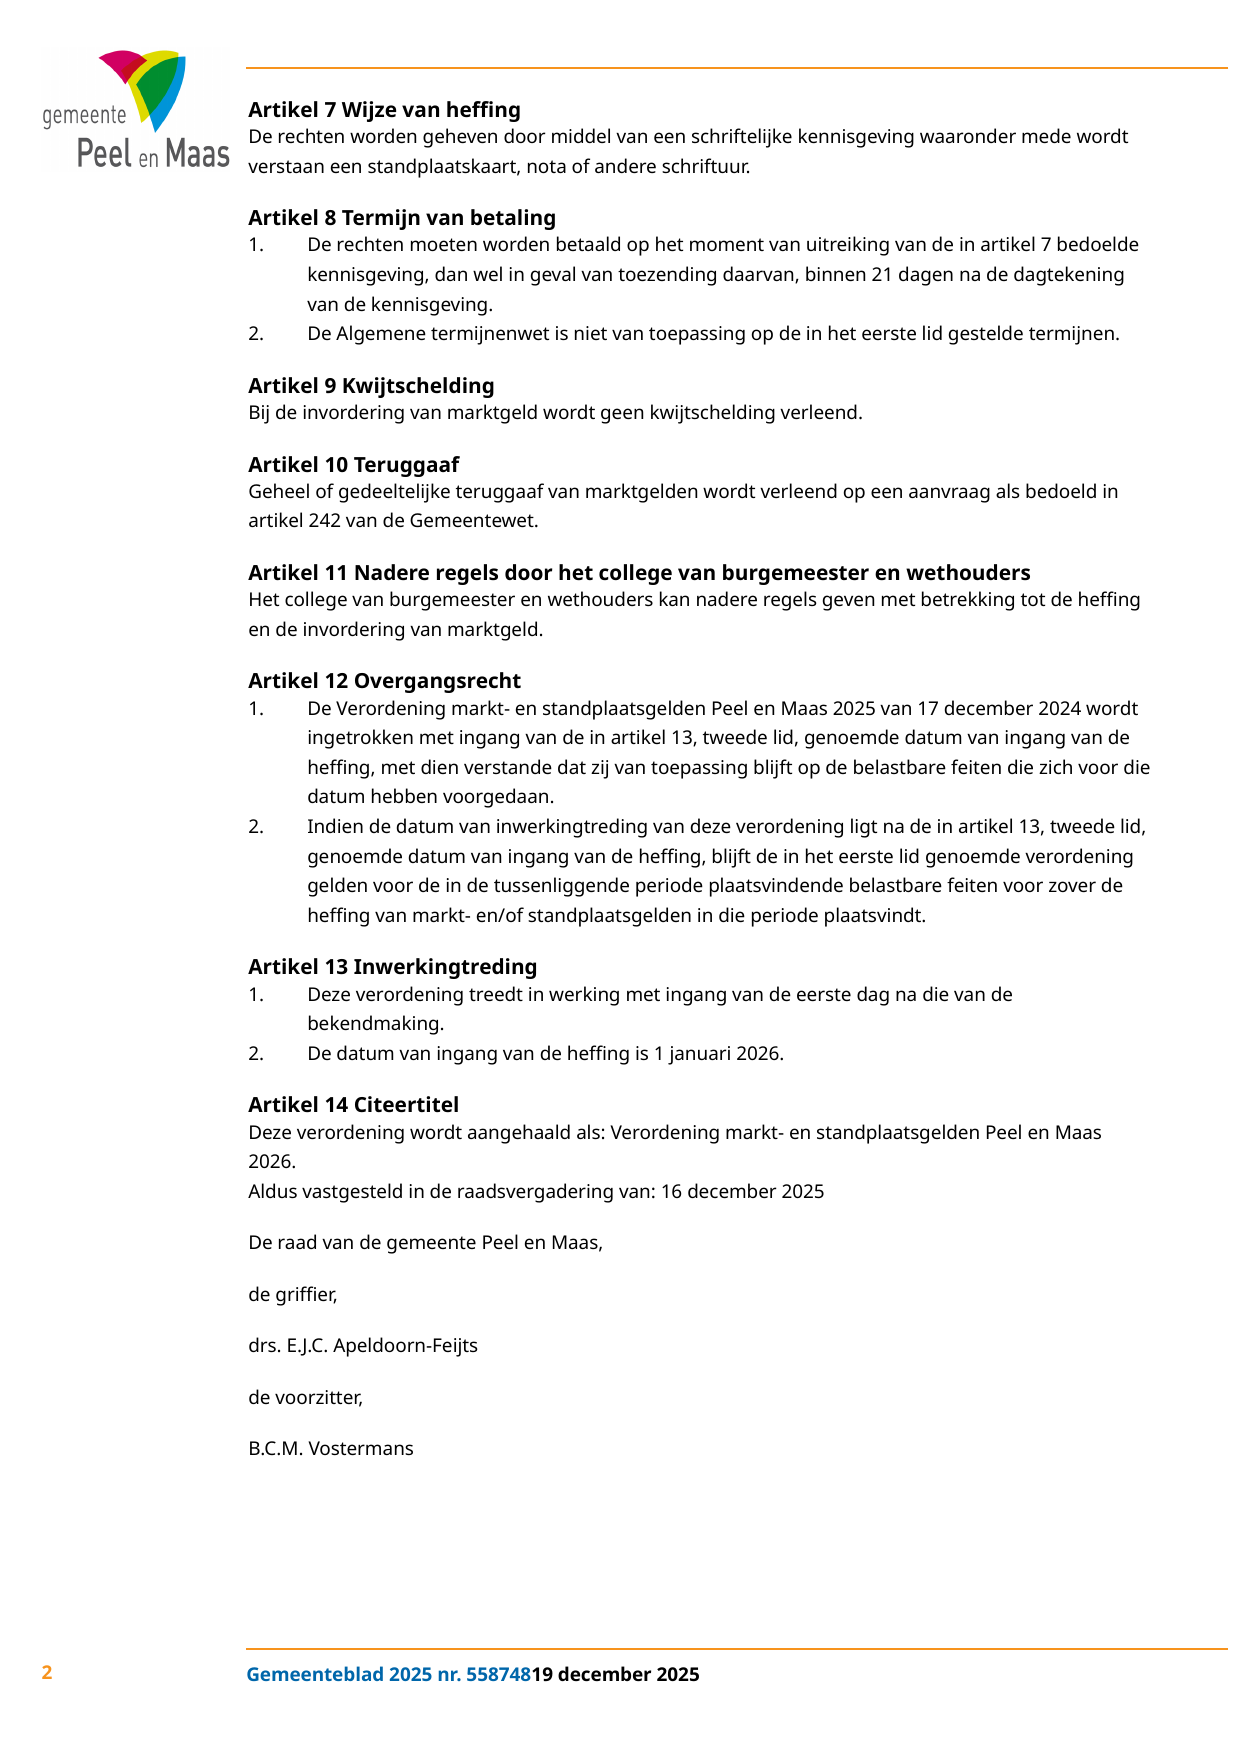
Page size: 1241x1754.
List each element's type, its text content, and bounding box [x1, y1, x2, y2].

text Artikel 9 Kwijtschelding [248, 371, 1152, 399]
text Artikel 11 Nadere regels door het college van burgemeester en wethouders [248, 558, 1152, 587]
text Artikel 10 Teruggaaf [248, 450, 1152, 478]
list De datum van ingang van de heffing is 1 januari 2026. [248, 1040, 1152, 1066]
text De rechten worden geheven door middel van een schriftelijke kennisgeving waaronder mede wordt verstaan een standplaatskaart, nota of andere schriftuur. [248, 123, 1152, 178]
text de voorzitter, [248, 1384, 1152, 1410]
list De Algemene termijnenwet is niet van toepassing op de in het eerste lid gestelde termijnen. [248, 320, 1152, 346]
text Geheel of gedeeltelijke teruggaaf van marktgelden wordt verleend op een aanvraag als bedoeld in artikel 242 van de Gemeentewet. [248, 478, 1152, 533]
text De raad van de gemeente Peel en Maas, [248, 1229, 1152, 1255]
text Het college van burgemeester en wethouders kan nadere regels geven met betrekking tot de heffing en de invordering van marktgeld. [248, 587, 1152, 642]
list Deze verordening treedt in werking met ingang van de eerste dag na die van de bekendmaking. [248, 981, 1152, 1036]
list Indien de datum van inwerkingtreding van deze verordening ligt na de in artikel 13, tweede lid, genoemde datum van ingang van de heffing, blijft de in het eerste lid genoemde verordening gelden voor de in de tussenliggende periode plaatsvindende belastbare feiten voor zover de heffing van markt- en/of standplaatsgelden in die periode plaatsvindt. [248, 813, 1152, 928]
text Artikel 14 Citeertitel [248, 1091, 1152, 1119]
text B.C.M. Vostermans [248, 1435, 1152, 1461]
text Artikel 7 Wijze van heffing [248, 95, 1152, 123]
text de griffier, [248, 1281, 1152, 1307]
list De Verordening markt- en standplaatsgelden Peel en Maas 2025 van 17 december 2024 wordt ingetrokken met ingang van de in artikel 13, tweede lid, genoemde datum van ingang van de heffing, met dien verstande dat zij van toepassing blijft op de belastbare feiten die zich voor die datum hebben voorgedaan. [248, 695, 1152, 809]
text Artikel 8 Termijn van betaling [248, 203, 1152, 232]
text Deze verordening wordt aangehaald als: Verordening markt- en standplaatsgelden Peel en Maas 2026. [248, 1119, 1152, 1174]
text drs. E.J.C. Apeldoorn-Feijts [248, 1332, 1152, 1358]
text Bij de invordering van marktgeld wordt geen kwijtschelding verleend. [248, 399, 1152, 425]
list De rechten moeten worden betaald op het moment van uitreiking van de in artikel 7 bedoelde kennisgeving, dan wel in geval van toezending daarvan, binnen 21 dagen na de dagtekening van de kennisgeving. [248, 232, 1152, 317]
text Aldus vastgesteld in de raadsvergadering van: 16 december 2025 [248, 1178, 1152, 1204]
text Artikel 12 Overgangsrecht [248, 667, 1152, 695]
text Artikel 13 Inwerkingtreding [248, 952, 1152, 981]
picture [41, 47, 231, 172]
